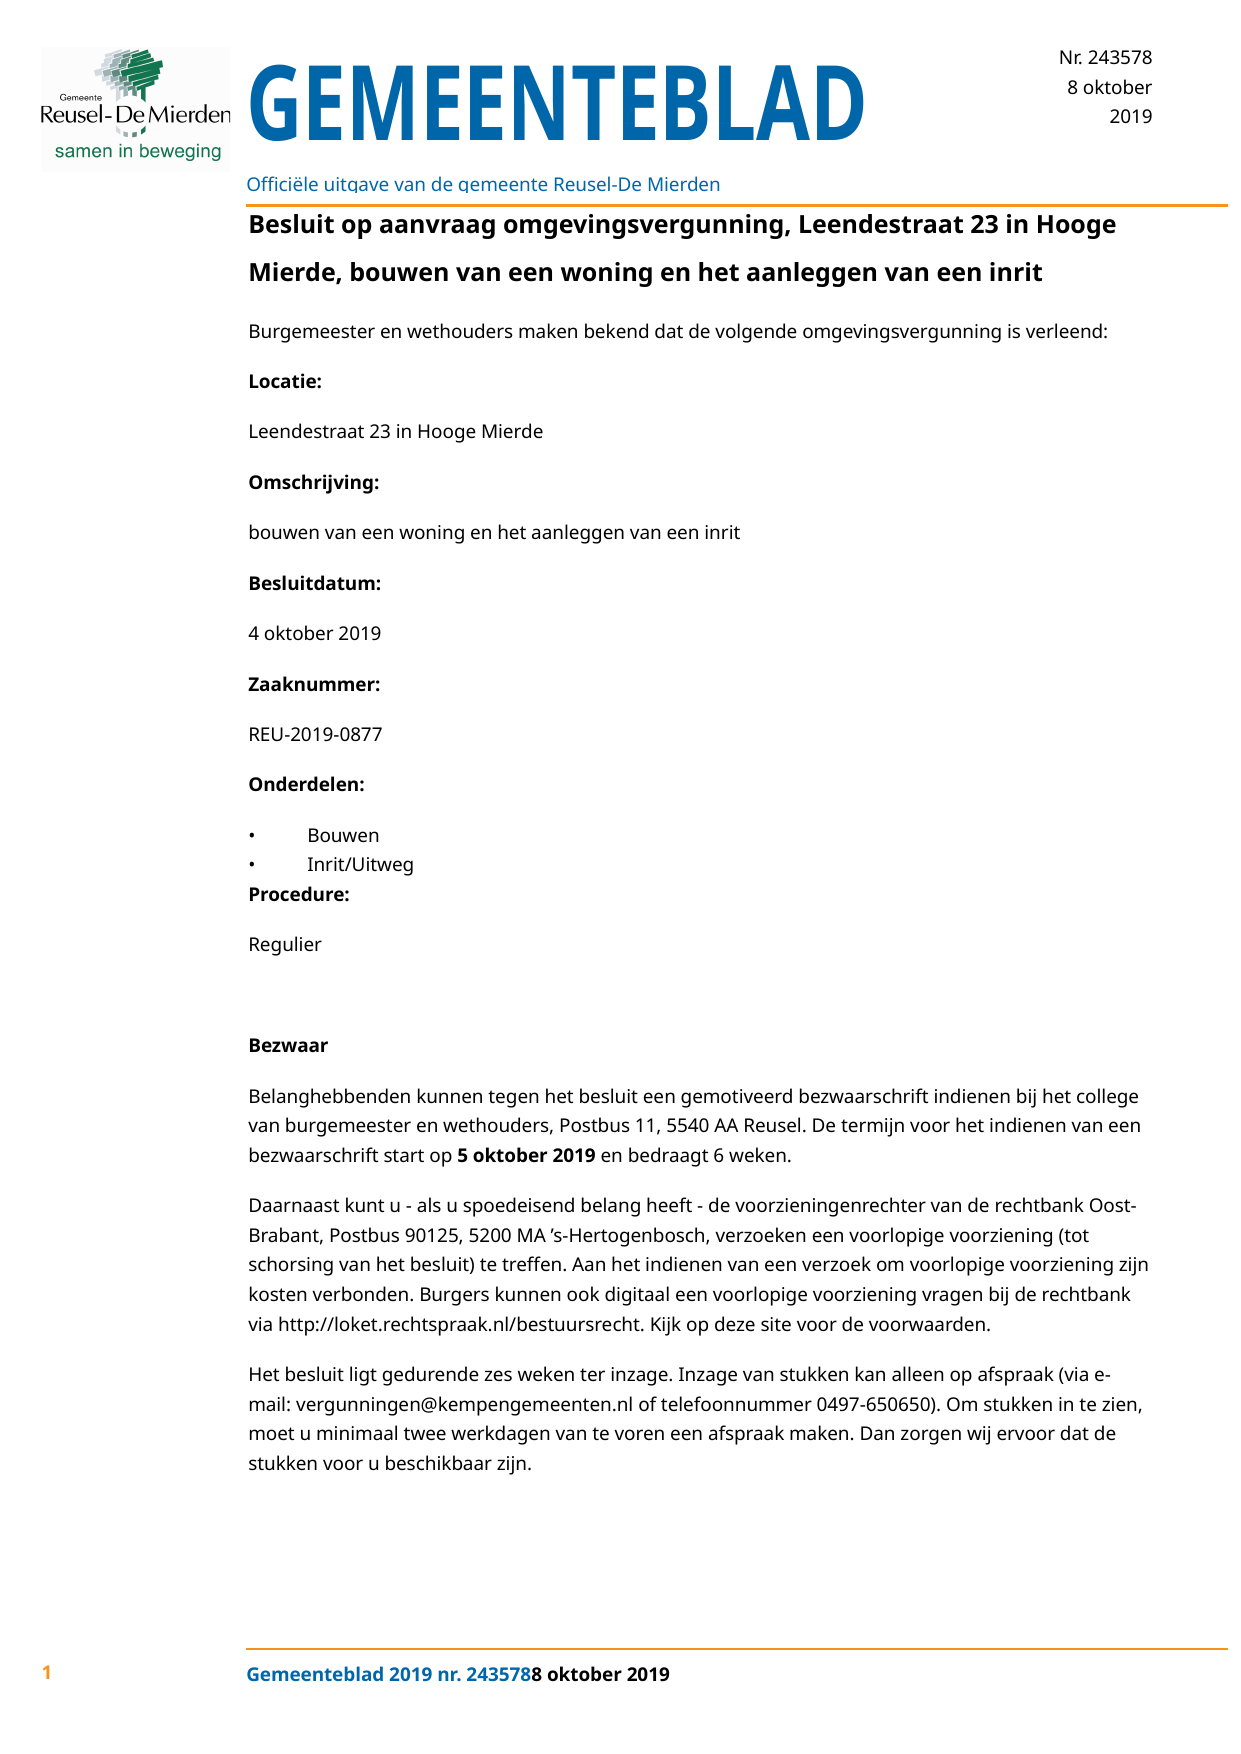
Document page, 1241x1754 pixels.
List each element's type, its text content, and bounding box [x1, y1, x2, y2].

text Bezwaar [248, 1032, 1152, 1058]
text bouwen van een woning en het aanleggen van een inrit [248, 519, 1152, 545]
text Procedure: [248, 881, 1152, 907]
text Leendestraat 23 in Hooge Mierde [248, 419, 1152, 444]
text REU-2019-0877 [248, 721, 1152, 747]
text Het besluit ligt gedurende zes weken ter inzage. Inzage van stukken kan alleen op afspraak (via e-mail: vergunningen@kempengemeenten.nl of telefoonnummer 0497-650650). Om stukken in te zien, moet u minimaal twee werkdagen van te voren een afspraak maken. Dan zorgen wij ervoor dat de stukken voor u beschikbaar zijn. [248, 1361, 1152, 1476]
text 4 oktober 2019 [248, 620, 1152, 646]
text Belanghebbenden kunnen tegen het besluit een gemotiveerd bezwaarschrift indienen bij het college van burgemeester en wethouders, Postbus 11, 5540 AA Reusel. De termijn voor het indienen van een bezwaarschrift start op 5 oktober 2019 en bedraagt 6 weken. [248, 1083, 1152, 1168]
text Besluitdatum: [248, 570, 1152, 596]
picture [41, 47, 231, 172]
text Besluit op aanvraag omgevingsvergunning, Leendestraat 23 in Hooge Mierde, bouwen van een woning en het aanleggen van een inrit [248, 207, 1152, 288]
text Burgemeester en wethouders maken bekend dat de volgende omgevingsvergunning is verleend: [248, 318, 1152, 344]
text Regulier [248, 932, 1152, 957]
list Inrit/Uitweg [248, 852, 1152, 877]
text Locatie: [248, 368, 1152, 394]
text Zaaknummer: [248, 671, 1152, 697]
text Daarnaast kunt u - als u spoedeisend belang heeft - de voorzieningenrechter van de rechtbank Oost-Brabant, Postbus 90125, 5200 MA ’s-Hertogenbosch, verzoeken een voorlopige voorziening (tot schorsing van het besluit) te treffen. Aan het indienen van een verzoek om voorlopige voorziening zijn kosten verbonden. Burgers kunnen ook digitaal een voorlopige voorziening vragen bij de rechtbank via http://loket.rechtspraak.nl/bestuursrecht. Kijk op deze site voor de voorwaarden. [248, 1192, 1152, 1337]
list Bouwen [248, 822, 1152, 848]
text Onderdelen: [248, 772, 1152, 797]
text Omschrijving: [248, 469, 1152, 495]
